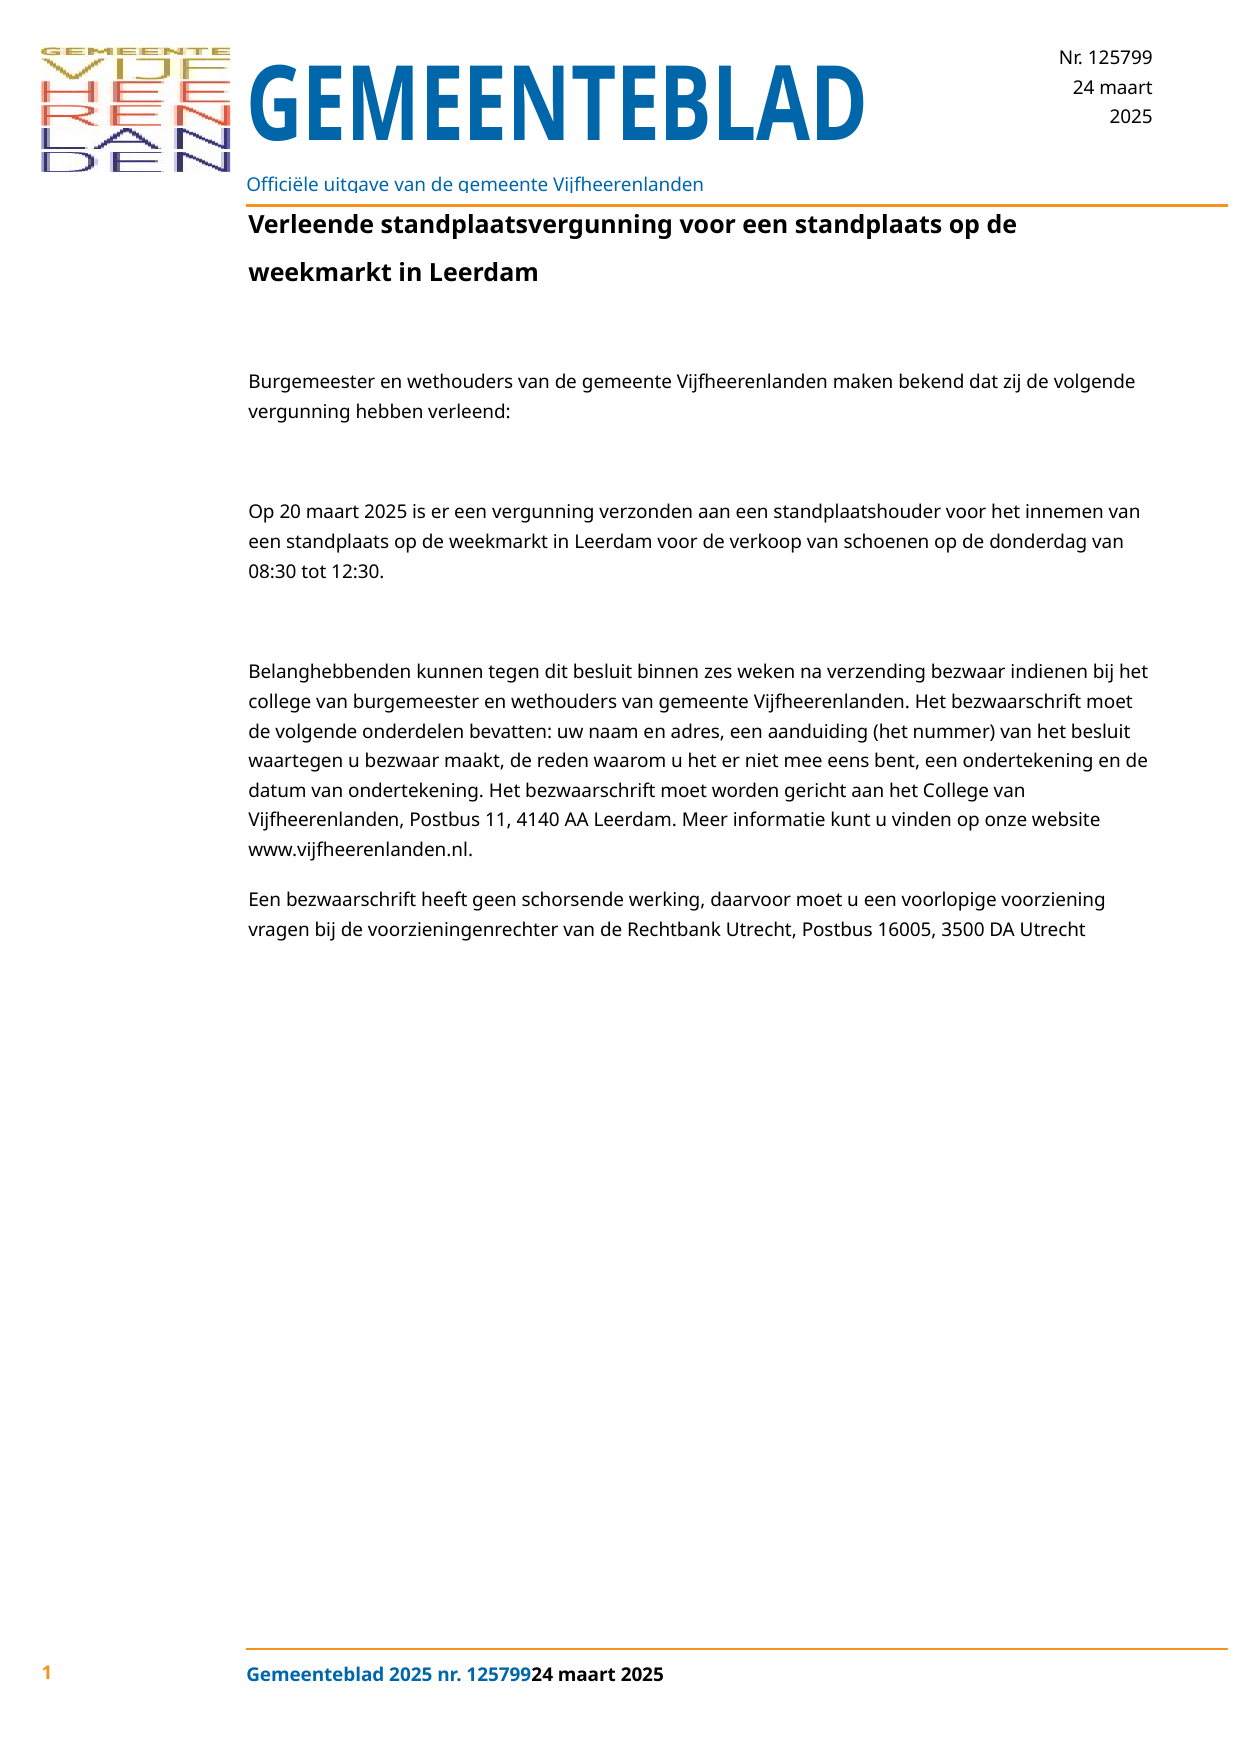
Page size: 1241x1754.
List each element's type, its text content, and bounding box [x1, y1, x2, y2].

text Op 20 maart 2025 is er een vergunning verzonden aan een standplaatshouder voor het innemen van een standplaats op de weekmarkt in Leerdam voor de verkoop van schoenen op de donderdag van 08:30 tot 12:30. [248, 499, 1152, 584]
text Burgemeester en wethouders van de gemeente Vijfheerenlanden maken bekend dat zij de volgende vergunning hebben verleend: [248, 368, 1152, 424]
text Verleende standplaatsvergunning voor een standplaats op de weekmarkt in Leerdam [248, 207, 1152, 288]
text Belanghebbenden kunnen tegen dit besluit binnen zes weken na verzending bezwaar indienen bij het college van burgemeester en wethouders van gemeente Vijfheerenlanden. Het bezwaarschrift moet de volgende onderdelen bevatten: uw naam en adres, een aanduiding (het nummer) van het besluit waartegen u bezwaar maakt, de reden waarom u het er niet mee eens bent, een ondertekening en de datum van ondertekening. Het bezwaarschrift moet worden gericht aan het College van Vijfheerenlanden, Postbus 11, 4140 AA Leerdam. Meer informatie kunt u vinden op onze website www.vijfheerenlanden.nl. [248, 659, 1152, 862]
text Een bezwaarschrift heeft geen schorsende werking, daarvoor moet u een voorlopige voorziening vragen bij de voorzieningenrechter van de Rechtbank Utrecht, Postbus 16005, 3500 DA Utrecht [248, 887, 1152, 942]
picture [41, 47, 231, 172]
